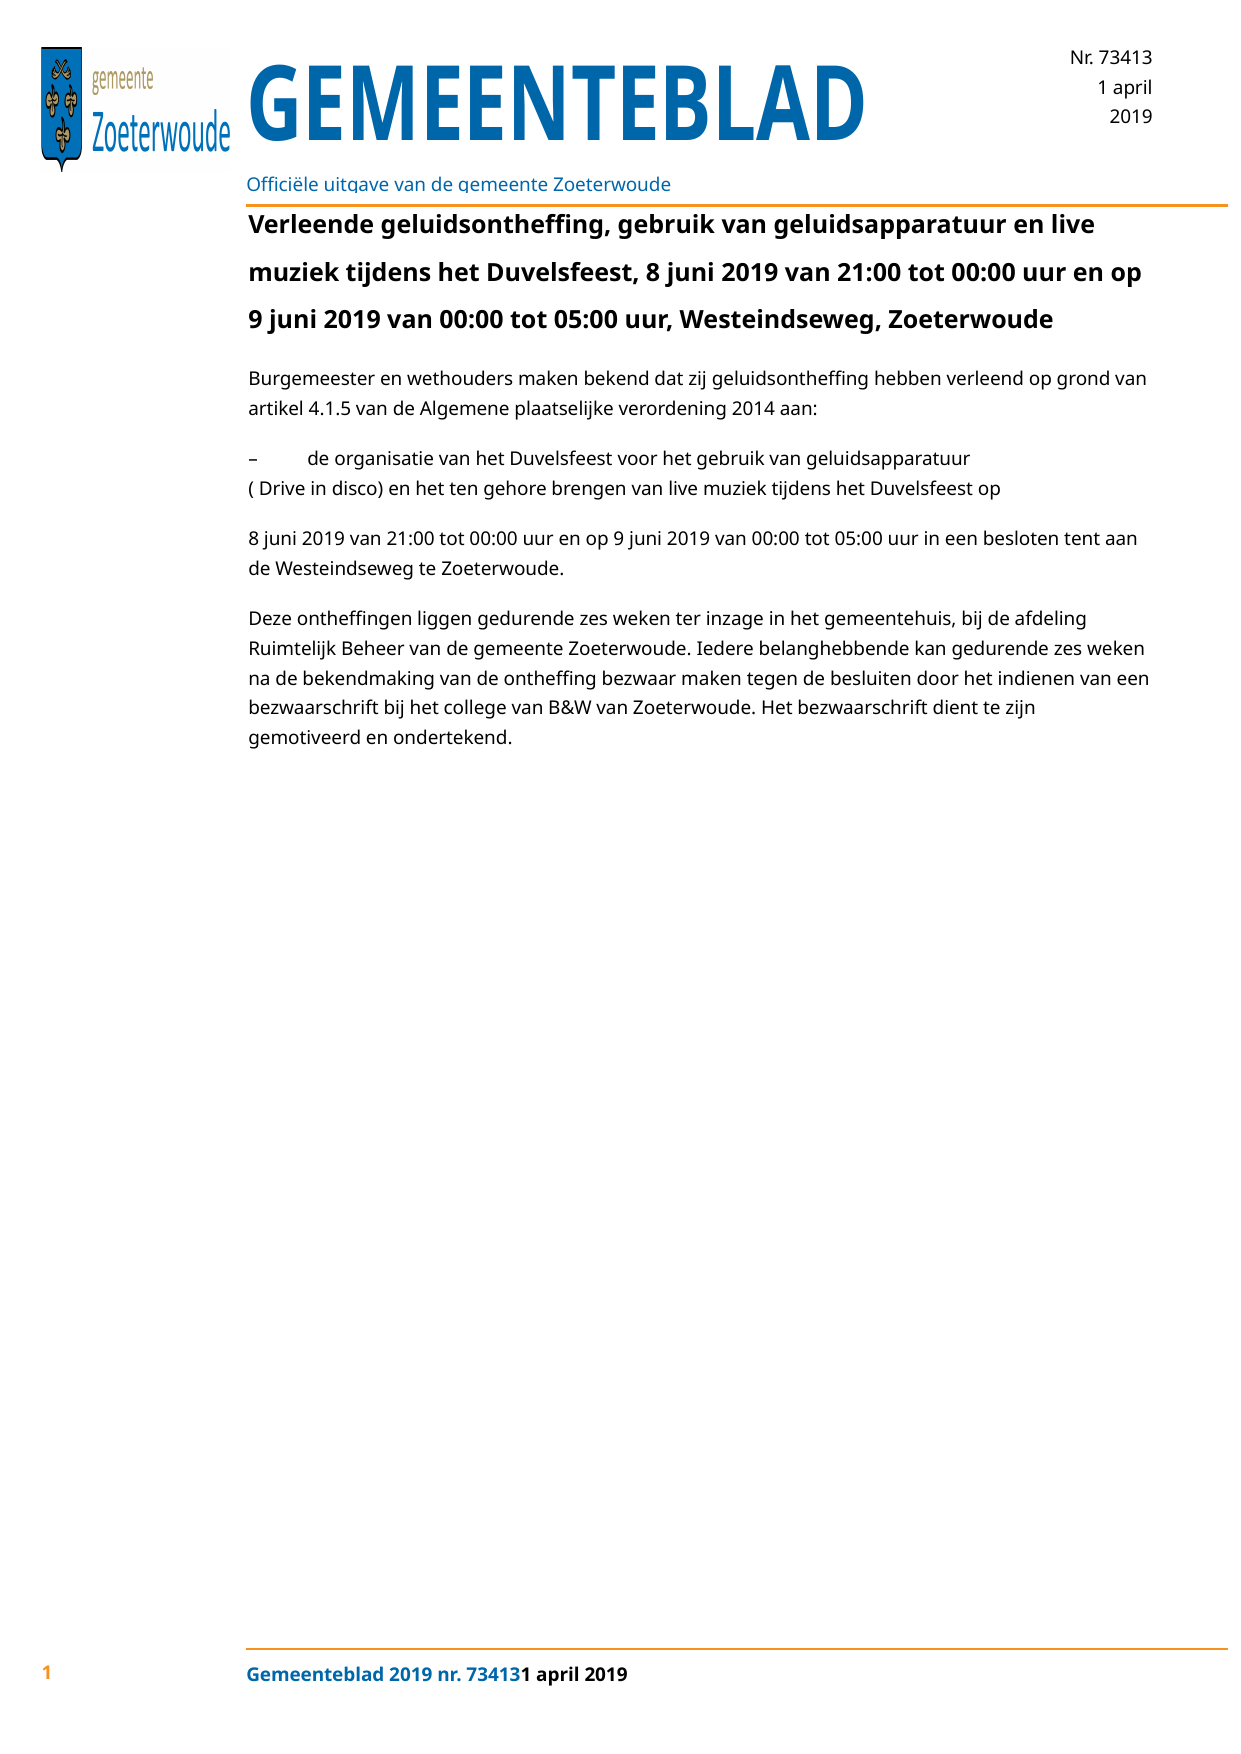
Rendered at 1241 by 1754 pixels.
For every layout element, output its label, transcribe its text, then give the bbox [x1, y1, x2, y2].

text Burgemeester en wethouders maken bekend dat zij geluidsontheffing hebben verleend op grond van artikel 4.1.5 van de Algemene plaatselijke verordening 2014 aan: [248, 366, 1152, 421]
list de organisatie van het Duvelsfeest voor het gebruik van geluidsapparatuur [248, 446, 1152, 471]
picture [41, 47, 231, 172]
text 8 juni 2019 van 21:00 tot 00:00 uur en op 9 juni 2019 van 00:00 tot 05:00 uur in een besloten tent aan de Westeindseweg te Zoeterwoude. [248, 526, 1152, 581]
text Deze ontheffingen liggen gedurende zes weken ter inzage in het gemeentehuis, bij de afdeling Ruimtelijk Beheer van de gemeente Zoeterwoude. Iedere belanghebbende kan gedurende zes weken na de bekendmaking van de ontheffing bezwaar maken tegen de besluiten door het indienen van een bezwaarschrift bij het college van B&W van Zoeterwoude. Het bezwaarschrift dient te zijn gemotiveerd en ondertekend. [248, 606, 1152, 749]
text Verleende geluidsontheffing, gebruik van geluidsapparatuur en live muziek tijdens het Duvelsfeest, 8 juni 2019 van 21:00 tot 00:00 uur en op 9 juni 2019 van 00:00 tot 05:00 uur, Westeindseweg, Zoeterwoude [248, 207, 1152, 336]
text ( Drive in disco) en het ten gehore brengen van live muziek tijdens het Duvelsfeest op [248, 475, 1152, 501]
